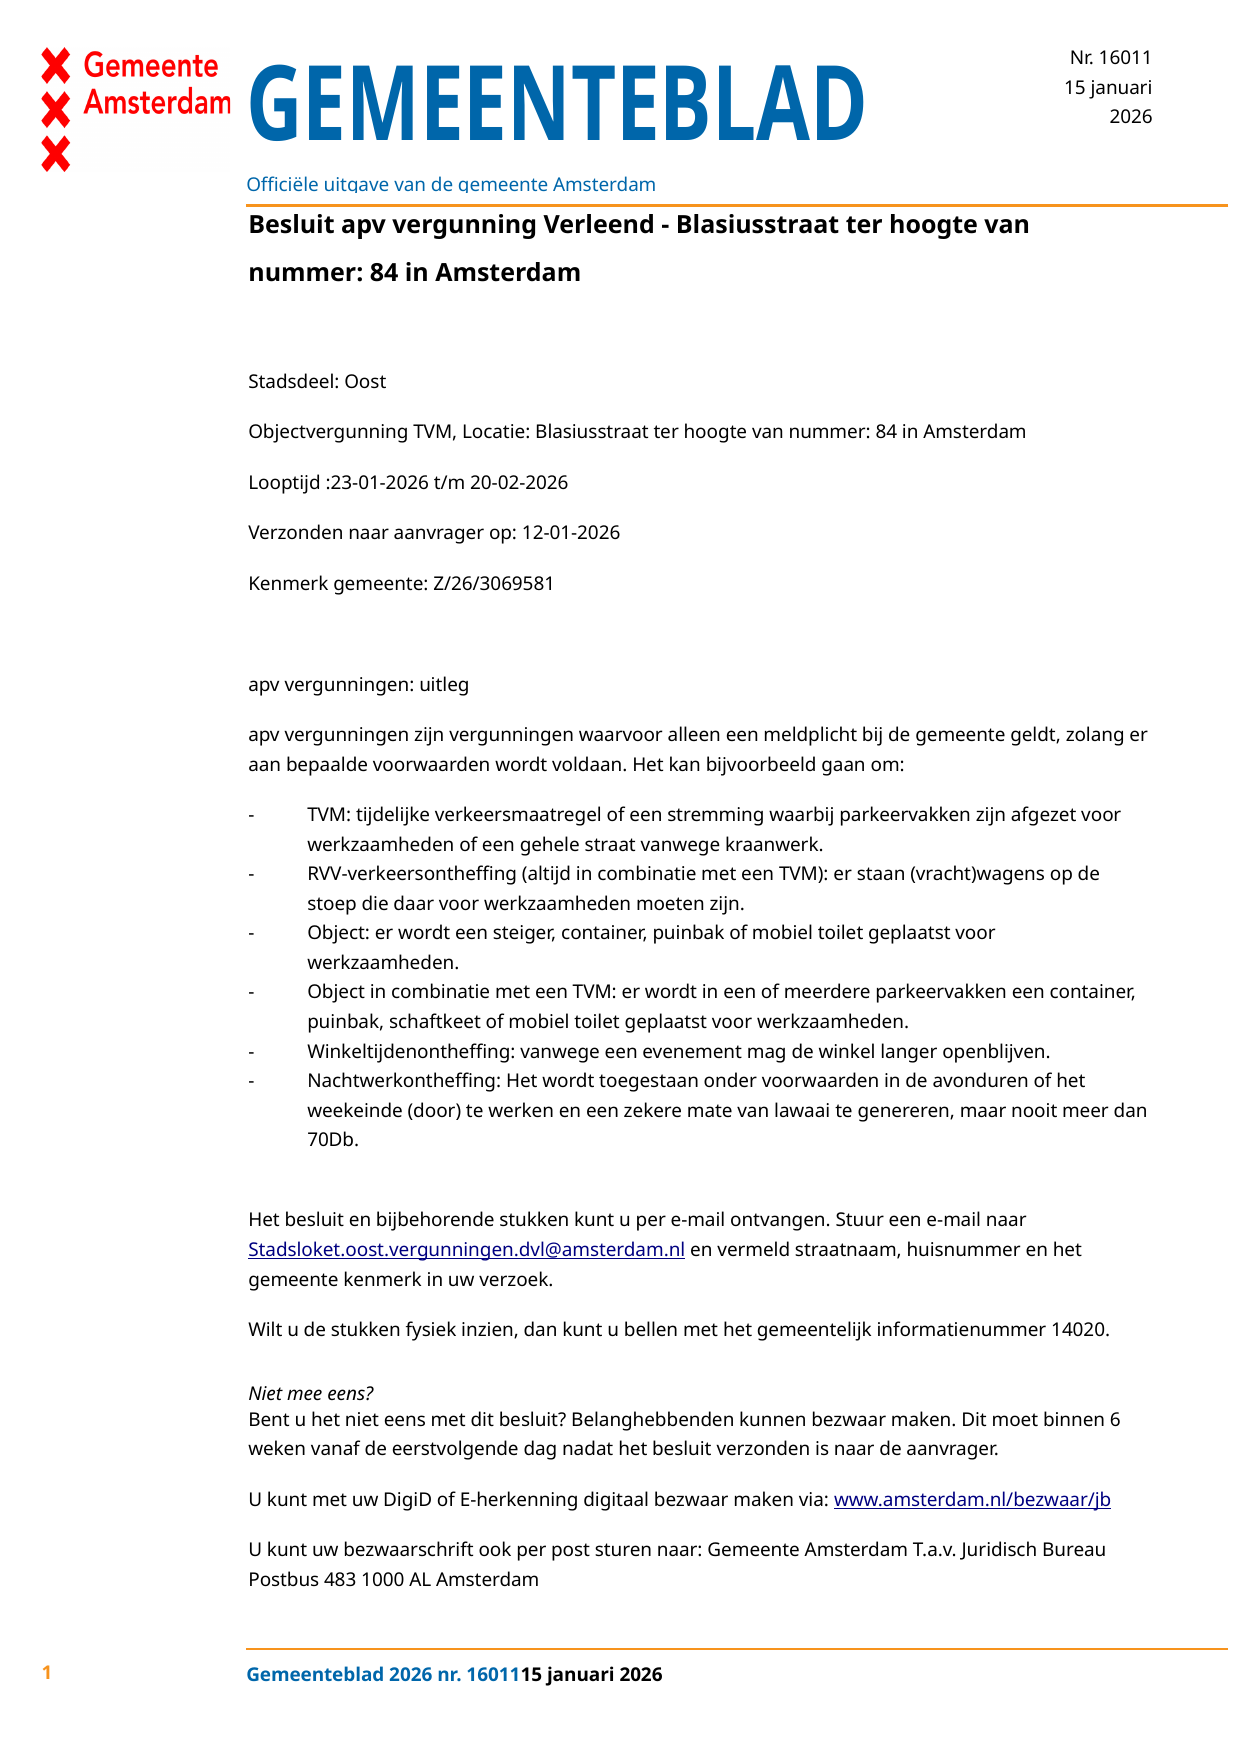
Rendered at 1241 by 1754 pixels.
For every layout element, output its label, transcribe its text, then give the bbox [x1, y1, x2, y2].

text Kenmerk gemeente: Z/26/3069581 [248, 570, 1152, 596]
text Objectvergunning TVM, Locatie: Blasiusstraat ter hoogte van nummer: 84 in Amsterdam [248, 419, 1152, 444]
text apv vergunningen: uitleg [248, 671, 1152, 697]
picture [41, 47, 231, 172]
text Verzonden naar aanvrager op: 12-01-2026 [248, 519, 1152, 545]
list TVM: tijdelijke verkeersmaatregel of een stremming waarbij parkeervakken zijn afgezet voor werkzaamheden of een gehele straat vanwege kraanwerk. [248, 801, 1152, 857]
text Bent u het niet eens met dit besluit? Belanghebbenden kunnen bezwaar maken. Dit moet binnen 6 weken vanaf de eerstvolgende dag nadat het besluit verzonden is naar de aanvrager. [248, 1406, 1152, 1461]
text apv vergunningen zijn vergunningen waarvoor alleen een meldplicht bij de gemeente geldt, zolang er aan bepaalde voorwaarden wordt voldaan. Het kan bijvoorbeeld gaan om: [248, 721, 1152, 777]
list Nachtwerkontheffing: Het wordt toegestaan onder voorwaarden in de avonduren of het weekeinde (door) te werken en een zekere mate van lawaai te genereren, maar nooit meer dan 70Db. [248, 1067, 1152, 1152]
text Looptijd :23-01-2026 t/m 20-02-2026 [248, 469, 1152, 495]
list Object in combinatie met een TVM: er wordt in een of meerdere parkeervakken een container, puinbak, schaftkeet of mobiel toilet geplaatst voor werkzaamheden. [248, 979, 1152, 1034]
text Niet mee eens? [248, 1380, 1152, 1406]
list RVV-verkeersontheffing (altijd in combinatie met een TVM): er staan (vracht)wagens op de stoep die daar voor werkzaamheden moeten zijn. [248, 860, 1152, 916]
text Wilt u de stukken fysiek inzien, dan kunt u bellen met het gemeentelijk informatienummer 14020. [248, 1316, 1152, 1342]
list Winkeltijdenontheffing: vanwege een evenement mag de winkel langer openblijven. [248, 1038, 1152, 1064]
list Object: er wordt een steiger, container, puinbak of mobiel toilet geplaatst voor werkzaamheden. [248, 919, 1152, 975]
text Het besluit en bijbehorende stukken kunt u per e-mail ontvangen. Stuur een e-mail naar Stadsloket.oost.vergunningen.dvl@amsterdam.nl en vermeld straatnaam, huisnummer en het gemeente kenmerk in uw verzoek. [248, 1207, 1152, 1292]
text U kunt uw bezwaarschrift ook per post sturen naar: Gemeente Amsterdam T.a.v. Juridisch Bureau Postbus 483 1000 AL Amsterdam [248, 1536, 1152, 1592]
text U kunt met uw DigiD of E-herkenning digitaal bezwaar maken via: www.amsterdam.nl/bezwaar/jb [248, 1486, 1152, 1512]
text Stadsdeel: Oost [248, 368, 1152, 394]
text Besluit apv vergunning Verleend - Blasiusstraat ter hoogte van nummer: 84 in Amsterdam [248, 207, 1152, 288]
